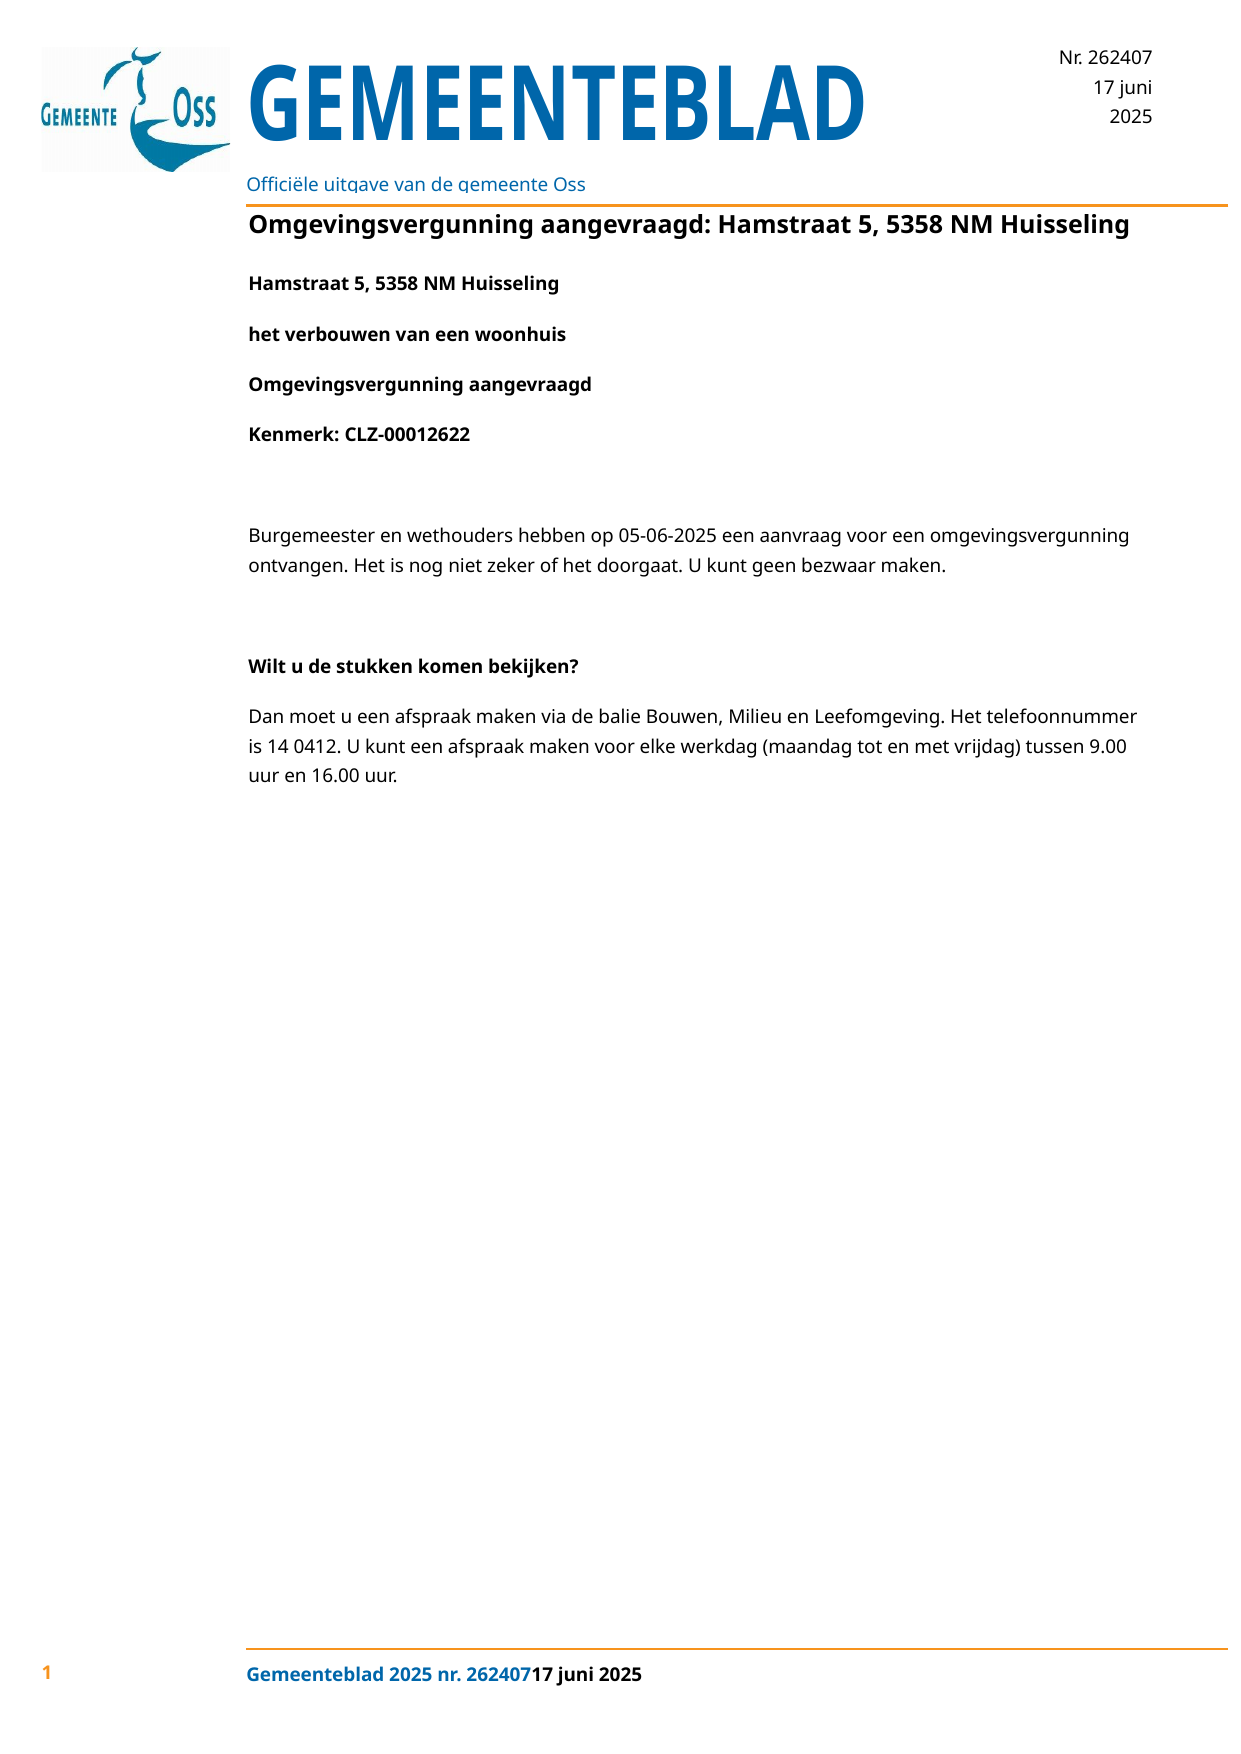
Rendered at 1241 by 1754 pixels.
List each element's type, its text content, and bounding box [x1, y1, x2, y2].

text Omgevingsvergunning aangevraagd [248, 371, 1152, 397]
text Dan moet u een afspraak maken via de balie Bouwen, Milieu en Leefomgeving. Het telefoonnummer is 14 0412. U kunt een afspraak maken voor elke werkdag (maandag tot en met vrijdag) tussen 9.00 uur en 16.00 uur. [248, 703, 1152, 788]
text Burgemeester en wethouders hebben op 05-06-2025 een aanvraag voor een omgevingsvergunning ontvangen. Het is nog niet zeker of het doorgaat. U kunt geen bezwaar maken. [248, 522, 1152, 578]
text Wilt u de stukken komen bekijken? [248, 653, 1152, 678]
picture [41, 47, 231, 172]
text het verbouwen van een woonhuis [248, 321, 1152, 346]
text Hamstraat 5, 5358 NM Huisseling [248, 270, 1152, 296]
text Omgevingsvergunning aangevraagd: Hamstraat 5, 5358 NM Huisseling [248, 207, 1152, 241]
text Kenmerk: CLZ-00012622 [248, 422, 1152, 447]
